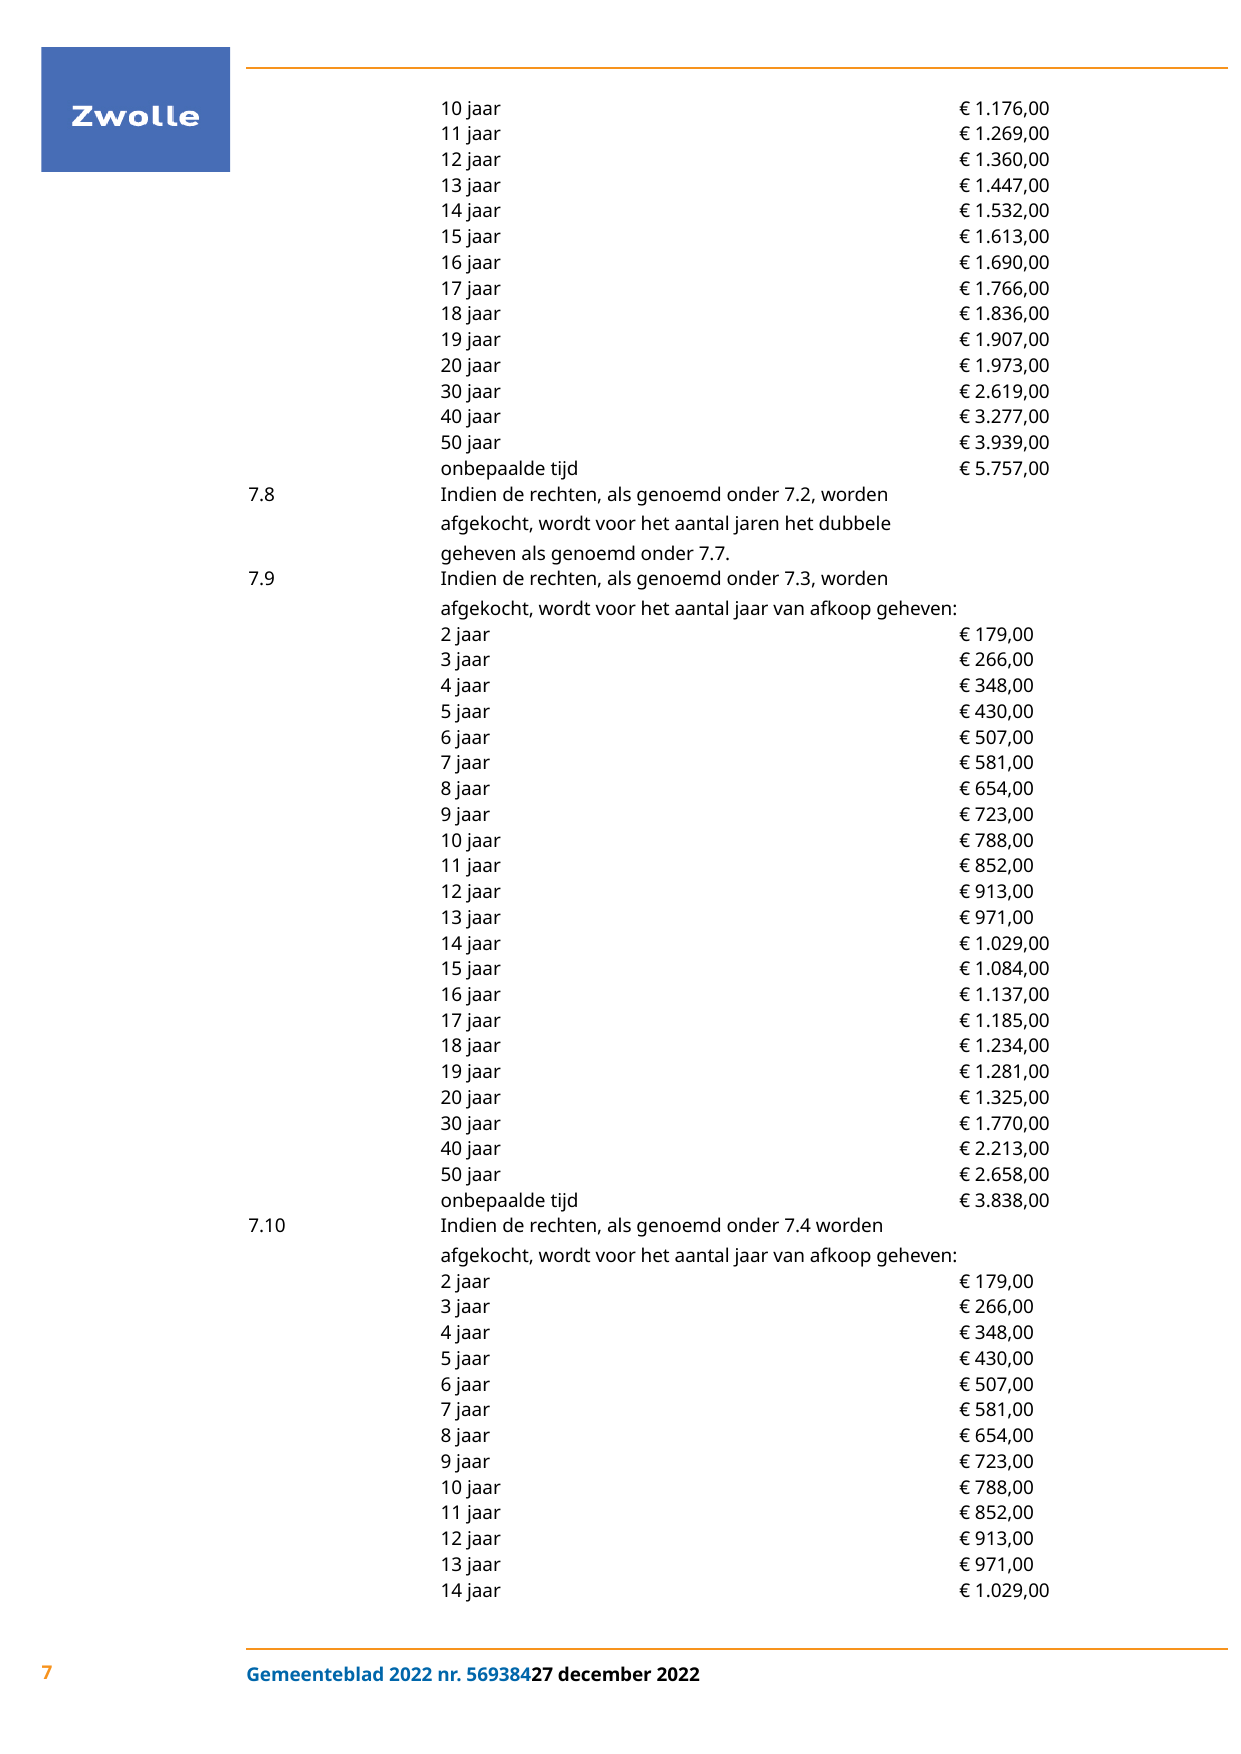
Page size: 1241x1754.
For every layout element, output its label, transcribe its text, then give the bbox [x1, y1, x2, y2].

table_cell € 348,00 [959, 1320, 1152, 1345]
table_cell 8 jaar [440, 775, 959, 801]
table_cell [248, 981, 440, 1007]
table_cell onbepaalde tijd [440, 455, 959, 481]
table_cell 40 jaar [440, 404, 959, 429]
table_cell [248, 95, 440, 121]
table_cell 6 jaar [440, 724, 959, 749]
table_cell € 788,00 [959, 827, 1152, 852]
table_cell 13 jaar [440, 172, 959, 198]
table_cell € 581,00 [959, 750, 1152, 775]
table_cell [248, 1397, 440, 1422]
table_cell [248, 1058, 440, 1084]
table_cell 5 jaar [440, 698, 959, 724]
table_cell [248, 1525, 440, 1551]
table_cell 13 jaar [440, 904, 959, 930]
table_cell € 1.176,00 [959, 95, 1152, 121]
table_cell [248, 455, 440, 481]
table_cell € 507,00 [959, 724, 1152, 749]
table_cell [248, 352, 440, 378]
table_cell 7 jaar [440, 750, 959, 775]
table_cell € 179,00 [959, 1268, 1152, 1294]
table_cell 11 jaar [440, 121, 959, 146]
table_cell [959, 481, 1152, 566]
table_cell 10 jaar [440, 827, 959, 852]
table_cell € 1.766,00 [959, 275, 1152, 301]
table_cell € 1.360,00 [959, 146, 1152, 172]
table_cell € 430,00 [959, 698, 1152, 724]
table_cell [248, 724, 440, 749]
table_cell 10 jaar [440, 1474, 959, 1499]
table_cell € 266,00 [959, 1294, 1152, 1319]
table_cell € 507,00 [959, 1371, 1152, 1397]
table_cell [248, 1268, 440, 1294]
table_cell € 1.281,00 [959, 1058, 1152, 1084]
table_cell [248, 378, 440, 403]
table_cell 9 jaar [440, 801, 959, 827]
table_cell [248, 1084, 440, 1110]
table_cell [248, 1500, 440, 1525]
table_cell [248, 1551, 440, 1577]
table_cell € 1.325,00 [959, 1084, 1152, 1110]
table_cell € 581,00 [959, 1397, 1152, 1422]
table_cell 11 jaar [440, 853, 959, 878]
table_cell € 852,00 [959, 853, 1152, 878]
table_cell 15 jaar [440, 224, 959, 249]
table_cell € 1.029,00 [959, 930, 1152, 955]
table_cell € 5.757,00 [959, 455, 1152, 481]
table_cell [248, 1187, 440, 1213]
table_cell 14 jaar [440, 1577, 959, 1602]
table_cell 16 jaar [440, 249, 959, 275]
table_cell [248, 878, 440, 904]
table_cell 3 jaar [440, 1294, 959, 1319]
table_cell 17 jaar [440, 1007, 959, 1033]
table_cell [248, 647, 440, 672]
table_cell 16 jaar [440, 981, 959, 1007]
table_cell € 3.838,00 [959, 1187, 1152, 1213]
table_cell € 1.613,00 [959, 224, 1152, 249]
table_cell [248, 1294, 440, 1319]
table_cell 11 jaar [440, 1500, 959, 1525]
table_cell [248, 172, 440, 198]
table_cell [248, 1136, 440, 1161]
table_cell € 1.447,00 [959, 172, 1152, 198]
table_cell € 1.532,00 [959, 198, 1152, 223]
table_cell € 1.269,00 [959, 121, 1152, 146]
table_cell 7.9 [248, 566, 440, 621]
table_cell 30 jaar [440, 1110, 959, 1136]
table_cell € 348,00 [959, 673, 1152, 698]
table_cell € 913,00 [959, 878, 1152, 904]
table_cell € 1.836,00 [959, 301, 1152, 326]
table_cell € 2.213,00 [959, 1136, 1152, 1161]
table_cell [248, 326, 440, 352]
table_cell € 1.770,00 [959, 1110, 1152, 1136]
table_cell € 2.658,00 [959, 1161, 1152, 1187]
table_cell € 1.973,00 [959, 352, 1152, 378]
table_cell € 430,00 [959, 1345, 1152, 1371]
table_cell 12 jaar [440, 878, 959, 904]
table_cell 18 jaar [440, 301, 959, 326]
table_cell 4 jaar [440, 673, 959, 698]
table_cell [248, 1007, 440, 1033]
table_cell 15 jaar [440, 955, 959, 981]
table_cell € 852,00 [959, 1500, 1152, 1525]
table_cell € 971,00 [959, 1551, 1152, 1577]
table_cell [248, 1448, 440, 1474]
table_cell [248, 955, 440, 981]
table_cell 50 jaar [440, 429, 959, 455]
table_cell 40 jaar [440, 1136, 959, 1161]
table_cell [248, 1033, 440, 1058]
table_cell € 2.619,00 [959, 378, 1152, 403]
table_cell 20 jaar [440, 1084, 959, 1110]
table_cell Indien de rechten, als genoemd onder 7.4 worden afgekocht, wordt voor het aantal jaar van afkoop geheven: [440, 1213, 959, 1268]
table_cell € 1.185,00 [959, 1007, 1152, 1033]
table_cell [248, 930, 440, 955]
table_cell 14 jaar [440, 930, 959, 955]
table_cell Indien de rechten, als genoemd onder 7.2, worden afgekocht, wordt voor het aantal jaren het dubbele geheven als genoemd onder 7.7. [440, 481, 959, 566]
table_cell € 971,00 [959, 904, 1152, 930]
table_cell € 1.029,00 [959, 1577, 1152, 1602]
table_cell [248, 621, 440, 647]
table_cell € 1.084,00 [959, 955, 1152, 981]
table_cell [248, 404, 440, 429]
table_cell [248, 275, 440, 301]
table_cell [248, 1161, 440, 1187]
table_cell € 1.234,00 [959, 1033, 1152, 1058]
table_cell [248, 698, 440, 724]
table_cell [248, 904, 440, 930]
table_cell [248, 429, 440, 455]
table_cell 2 jaar [440, 1268, 959, 1294]
table_cell 3 jaar [440, 647, 959, 672]
table_cell 2 jaar [440, 621, 959, 647]
table_cell [248, 673, 440, 698]
table_cell [248, 301, 440, 326]
table_cell [248, 249, 440, 275]
table_cell € 3.939,00 [959, 429, 1152, 455]
table_cell 18 jaar [440, 1033, 959, 1058]
table_cell [959, 1213, 1152, 1268]
table_cell 7.10 [248, 1213, 440, 1268]
table_cell [248, 827, 440, 852]
table_cell 7 jaar [440, 1397, 959, 1422]
table_cell [248, 801, 440, 827]
table_cell 14 jaar [440, 198, 959, 223]
table_cell [248, 1371, 440, 1397]
table_cell € 723,00 [959, 1448, 1152, 1474]
table_cell € 3.277,00 [959, 404, 1152, 429]
table_cell 10 jaar [440, 95, 959, 121]
table_cell [248, 775, 440, 801]
table_cell 4 jaar [440, 1320, 959, 1345]
table_cell [248, 121, 440, 146]
table_cell 6 jaar [440, 1371, 959, 1397]
table_cell [248, 1474, 440, 1499]
table_cell 5 jaar [440, 1345, 959, 1371]
table_cell [248, 146, 440, 172]
table_cell 12 jaar [440, 146, 959, 172]
table_cell 7.8 [248, 481, 440, 566]
table_cell Indien de rechten, als genoemd onder 7.3, worden afgekocht, wordt voor het aantal jaar van afkoop geheven: [440, 566, 959, 621]
table_cell 19 jaar [440, 1058, 959, 1084]
table_cell [248, 750, 440, 775]
table_cell [959, 566, 1152, 621]
table_cell [248, 1320, 440, 1345]
table_cell 17 jaar [440, 275, 959, 301]
table_cell 50 jaar [440, 1161, 959, 1187]
table_cell 9 jaar [440, 1448, 959, 1474]
table_cell € 913,00 [959, 1525, 1152, 1551]
table_cell 30 jaar [440, 378, 959, 403]
table_cell [248, 224, 440, 249]
table_cell [248, 853, 440, 878]
table_cell [248, 198, 440, 223]
table_cell 12 jaar [440, 1525, 959, 1551]
table_cell 8 jaar [440, 1423, 959, 1448]
table_cell onbepaalde tijd [440, 1187, 959, 1213]
table_cell 19 jaar [440, 326, 959, 352]
table_cell € 654,00 [959, 775, 1152, 801]
table_cell € 1.137,00 [959, 981, 1152, 1007]
table_cell € 266,00 [959, 647, 1152, 672]
table_cell 13 jaar [440, 1551, 959, 1577]
table_cell [248, 1577, 440, 1602]
table_cell [248, 1110, 440, 1136]
table_cell € 1.907,00 [959, 326, 1152, 352]
picture [41, 47, 231, 172]
table_cell € 654,00 [959, 1423, 1152, 1448]
table_cell € 179,00 [959, 621, 1152, 647]
table_cell [248, 1423, 440, 1448]
table_cell € 723,00 [959, 801, 1152, 827]
table_cell [248, 1345, 440, 1371]
table_cell 20 jaar [440, 352, 959, 378]
table_cell € 788,00 [959, 1474, 1152, 1499]
table_cell € 1.690,00 [959, 249, 1152, 275]
